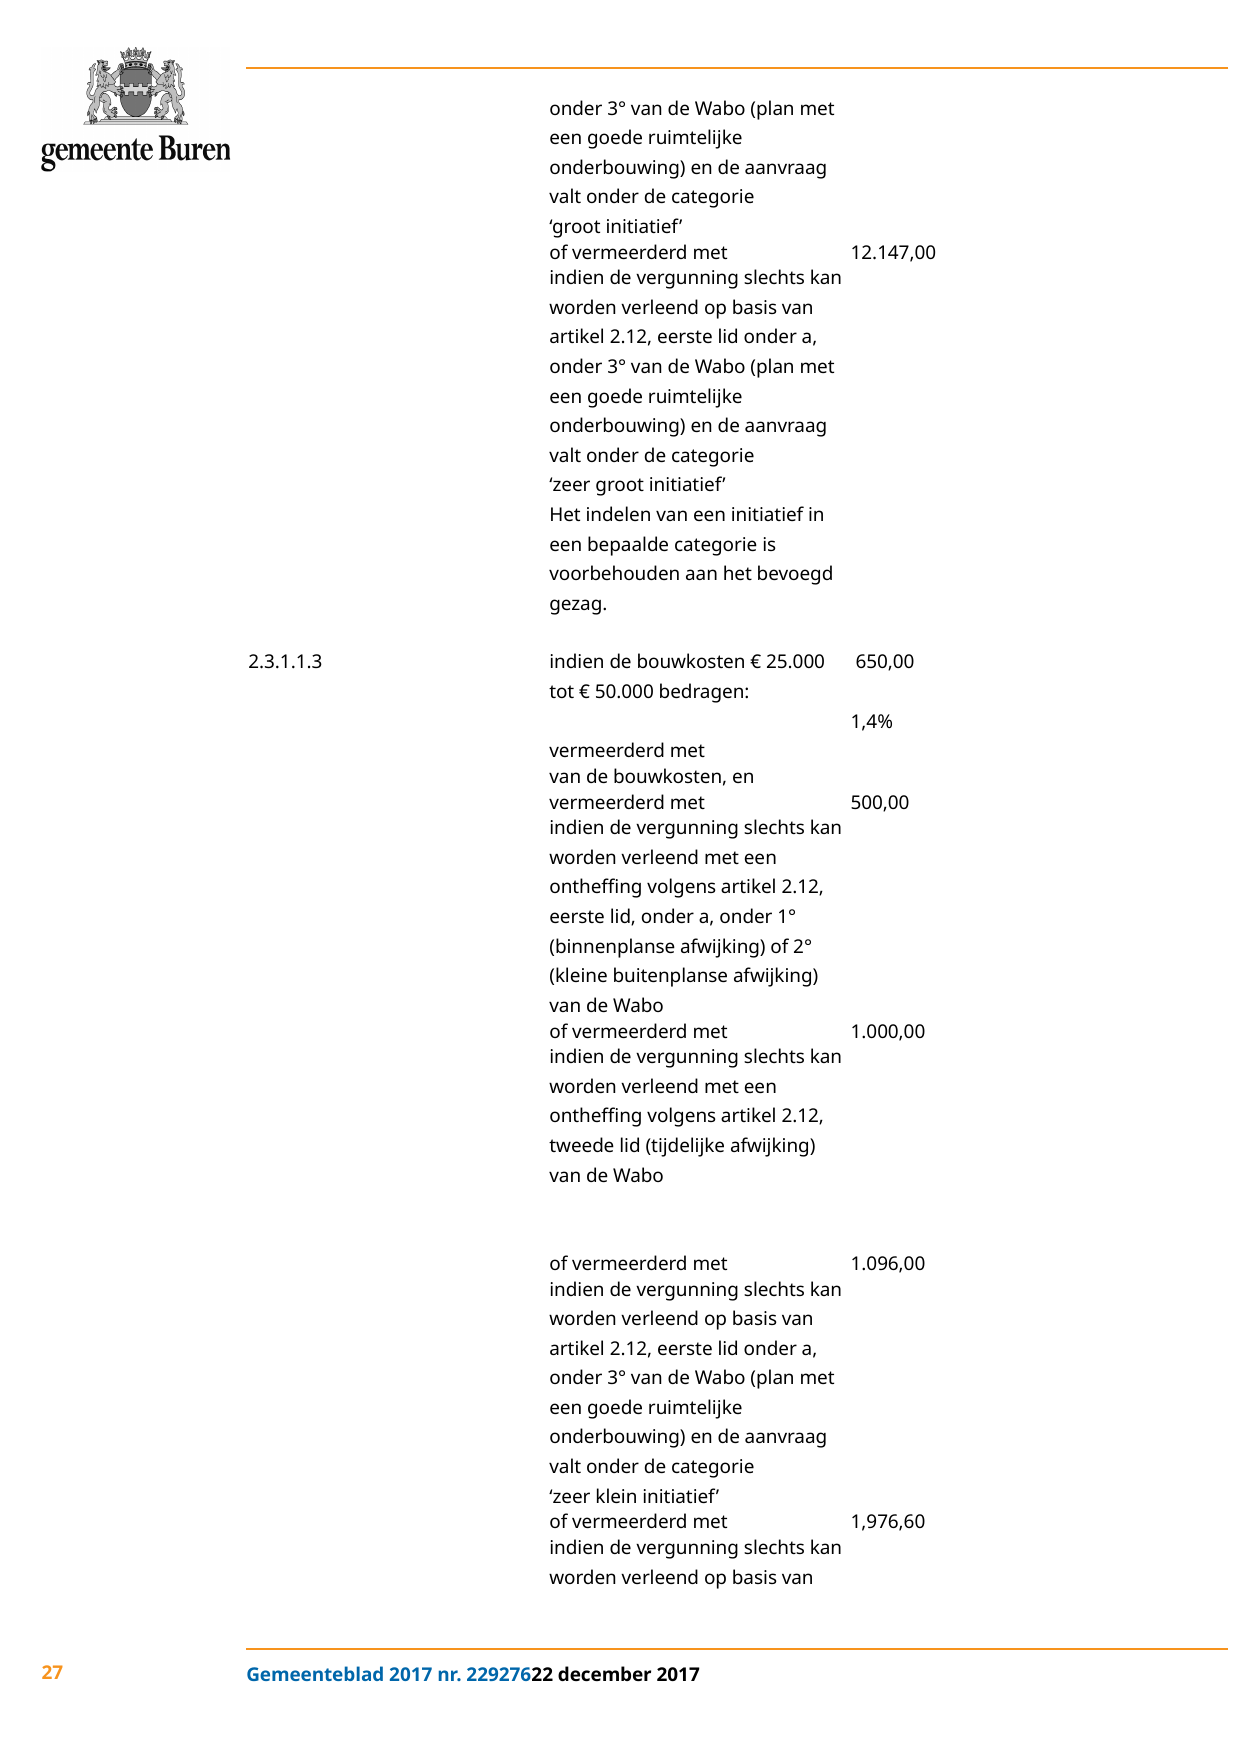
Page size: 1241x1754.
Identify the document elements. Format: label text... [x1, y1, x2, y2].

table_cell [248, 1044, 549, 1188]
picture [41, 47, 231, 172]
table_cell van de bouwkosten, en [549, 763, 850, 789]
table_cell indien de vergunning slechts kan worden verleend op basis van artikel 2.12, eerste lid onder a, onder 3° van de Wabo (plan met een goede ruimtelijke onderbouwing) en de aanvraag valt onder de categorie ‘zeer groot initiatief’ Het indelen van een initiatief in een bepaalde categorie is voorbehouden aan het bevoegd gezag. [549, 265, 850, 616]
table_header of vermeerderd met [549, 1250, 850, 1276]
table_cell 12.147,00 [850, 239, 1152, 264]
table_cell [850, 95, 1152, 239]
table_cell [248, 1509, 549, 1534]
table_cell [850, 1276, 1152, 1509]
table_cell indien de vergunning slechts kan worden verleend op basis van [549, 1534, 850, 1590]
table_header 1.096,00 [850, 1250, 1152, 1276]
table_cell [248, 1276, 549, 1509]
table_cell [850, 763, 1152, 789]
table_cell [248, 763, 549, 789]
table_cell onder 3° van de Wabo (plan met een goede ruimtelijke onderbouwing) en de aanvraag valt onder de categorie ‘groot initiatief’ [549, 95, 850, 239]
table_header 650,00 1,4% [850, 649, 1152, 763]
table_header 2.3.1.1.3 [248, 649, 549, 763]
table_cell [248, 239, 549, 264]
table_cell [850, 265, 1152, 616]
table_cell indien de vergunning slechts kan worden verleend op basis van artikel 2.12, eerste lid onder a, onder 3° van de Wabo (plan met een goede ruimtelijke onderbouwing) en de aanvraag valt onder de categorie ‘zeer klein initiatief’ [549, 1276, 850, 1509]
table_cell indien de vergunning slechts kan worden verleend met een ontheffing volgens artikel 2.12, eerste lid, onder a, onder 1° (binnenplanse afwijking) of 2° (kleine buitenplanse afwijking) van de Wabo [549, 815, 850, 1018]
table_cell [248, 815, 549, 1018]
table_cell [248, 789, 549, 814]
table_cell vermeerderd met [549, 789, 850, 814]
table_cell [248, 1018, 549, 1043]
table_cell [850, 1044, 1152, 1188]
table_header indien de bouwkosten € 25.000 tot € 50.000 bedragen: vermeerderd met [549, 649, 850, 763]
table_cell of vermeerderd met [549, 239, 850, 264]
table_cell [248, 95, 549, 239]
table_header [248, 1250, 549, 1276]
table_cell [850, 815, 1152, 1018]
table_cell [850, 1534, 1152, 1590]
table_cell indien de vergunning slechts kan worden verleend met een ontheffing volgens artikel 2.12, tweede lid (tijdelijke afwijking) van de Wabo [549, 1044, 850, 1188]
table_cell 500,00 [850, 789, 1152, 814]
table_cell of vermeerderd met [549, 1018, 850, 1043]
table_cell 1.000,00 [850, 1018, 1152, 1043]
table_cell 1,976,60 [850, 1509, 1152, 1534]
table_cell of vermeerderd met [549, 1509, 850, 1534]
table_cell [248, 1534, 549, 1590]
table_cell [248, 265, 549, 616]
